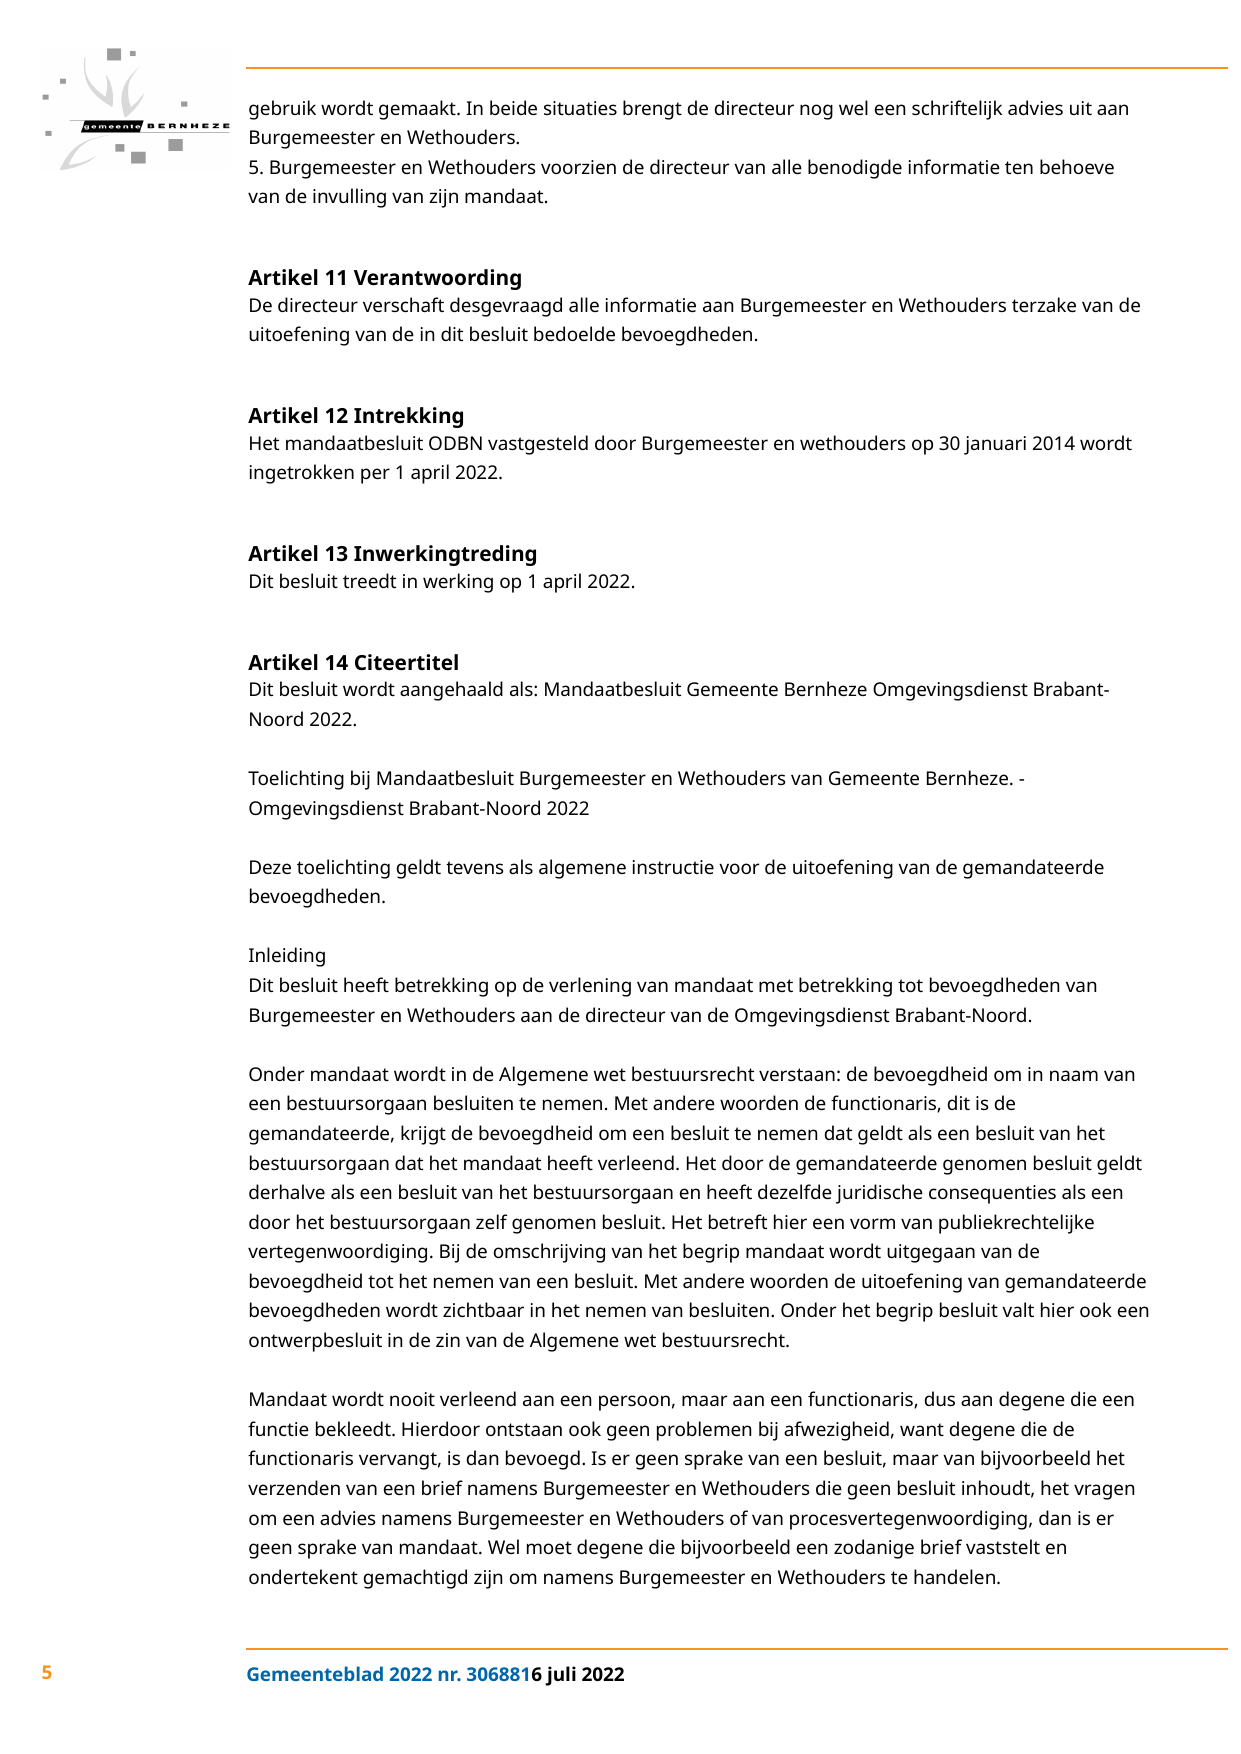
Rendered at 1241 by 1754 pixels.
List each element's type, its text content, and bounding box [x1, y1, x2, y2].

text Toelichting bij Mandaatbesluit Burgemeester en Wethouders van Gemeente Bernheze. - Omgevingsdienst Brabant-Noord 2022 [248, 765, 1152, 821]
text Inleiding [248, 943, 1152, 968]
text Dit besluit treedt in werking op 1 april 2022. [248, 568, 1152, 594]
picture [41, 47, 231, 172]
text Artikel 12 Intrekking [248, 402, 1152, 430]
text Deze toelichting geldt tevens als algemene instructie voor de uitoefening van de gemandateerde bevoegdheden. [248, 854, 1152, 909]
text De directeur verschaft desgevraagd alle informatie aan Burgemeester en Wethouders terzake van de uitoefening van de in dit besluit bedoelde bevoegdheden. [248, 292, 1152, 347]
text Mandaat wordt nooit verleend aan een persoon, maar aan een functionaris, dus aan degene die een functie bekleedt. Hierdoor ontstaan ook geen problemen bij afwezigheid, want degene die de functionaris vervangt, is dan bevoegd. Is er geen sprake van een besluit, maar van bijvoorbeeld het verzenden van een brief namens Burgemeester en Wethouders die geen besluit inhoudt, het vragen om een advies namens Burgemeester en Wethouders of van procesvertegenwoordiging, dan is er geen sprake van mandaat. Wel moet degene die bijvoorbeeld een zodanige brief vaststelt en ondertekent gemachtigd zijn om namens Burgemeester en Wethouders te handelen. [248, 1386, 1152, 1590]
text Dit besluit heeft betrekking op de verlening van mandaat met betrekking tot bevoegdheden van Burgemeester en Wethouders aan de directeur van de Omgevingsdienst Brabant-Noord. [248, 972, 1152, 1028]
text Dit besluit wordt aangehaald als: Mandaatbesluit Gemeente Bernheze Omgevingsdienst Brabant-Noord 2022. [248, 676, 1152, 732]
text Artikel 11 Verantwoording [248, 263, 1152, 292]
text 5. Burgemeester en Wethouders voorzien de directeur van alle benodigde informatie ten behoeve van de invulling van zijn mandaat. [248, 154, 1152, 209]
text Het mandaatbesluit ODBN vastgesteld door Burgemeester en wethouders op 30 januari 2014 wordt ingetrokken per 1 april 2022. [248, 430, 1152, 485]
text gebruik wordt gemaakt. In beide situaties brengt de directeur nog wel een schriftelijk advies uit aan Burgemeester en Wethouders. [248, 95, 1152, 150]
text Artikel 14 Citeertitel [248, 648, 1152, 676]
text Onder mandaat wordt in de Algemene wet bestuursrecht verstaan: de bevoegdheid om in naam van een bestuursorgaan besluiten te nemen. Met andere woorden de functionaris, dit is de gemandateerde, krijgt de bevoegdheid om een besluit te nemen dat geldt als een besluit van het bestuursorgaan dat het mandaat heeft verleend. Het door de gemandateerde genomen besluit geldt derhalve als een besluit van het bestuursorgaan en heeft dezelfde juridische consequenties als een door het bestuursorgaan zelf genomen besluit. Het betreft hier een vorm van publiekrechtelijke vertegenwoordiging. Bij de omschrijving van het begrip mandaat wordt uitgegaan van de bevoegdheid tot het nemen van een besluit. Met andere woorden de uitoefening van gemandateerde bevoegdheden wordt zichtbaar in het nemen van besluiten. Onder het begrip besluit valt hier ook een ontwerpbesluit in de zin van de Algemene wet bestuursrecht. [248, 1061, 1152, 1353]
text Artikel 13 Inwerkingtreding [248, 539, 1152, 568]
